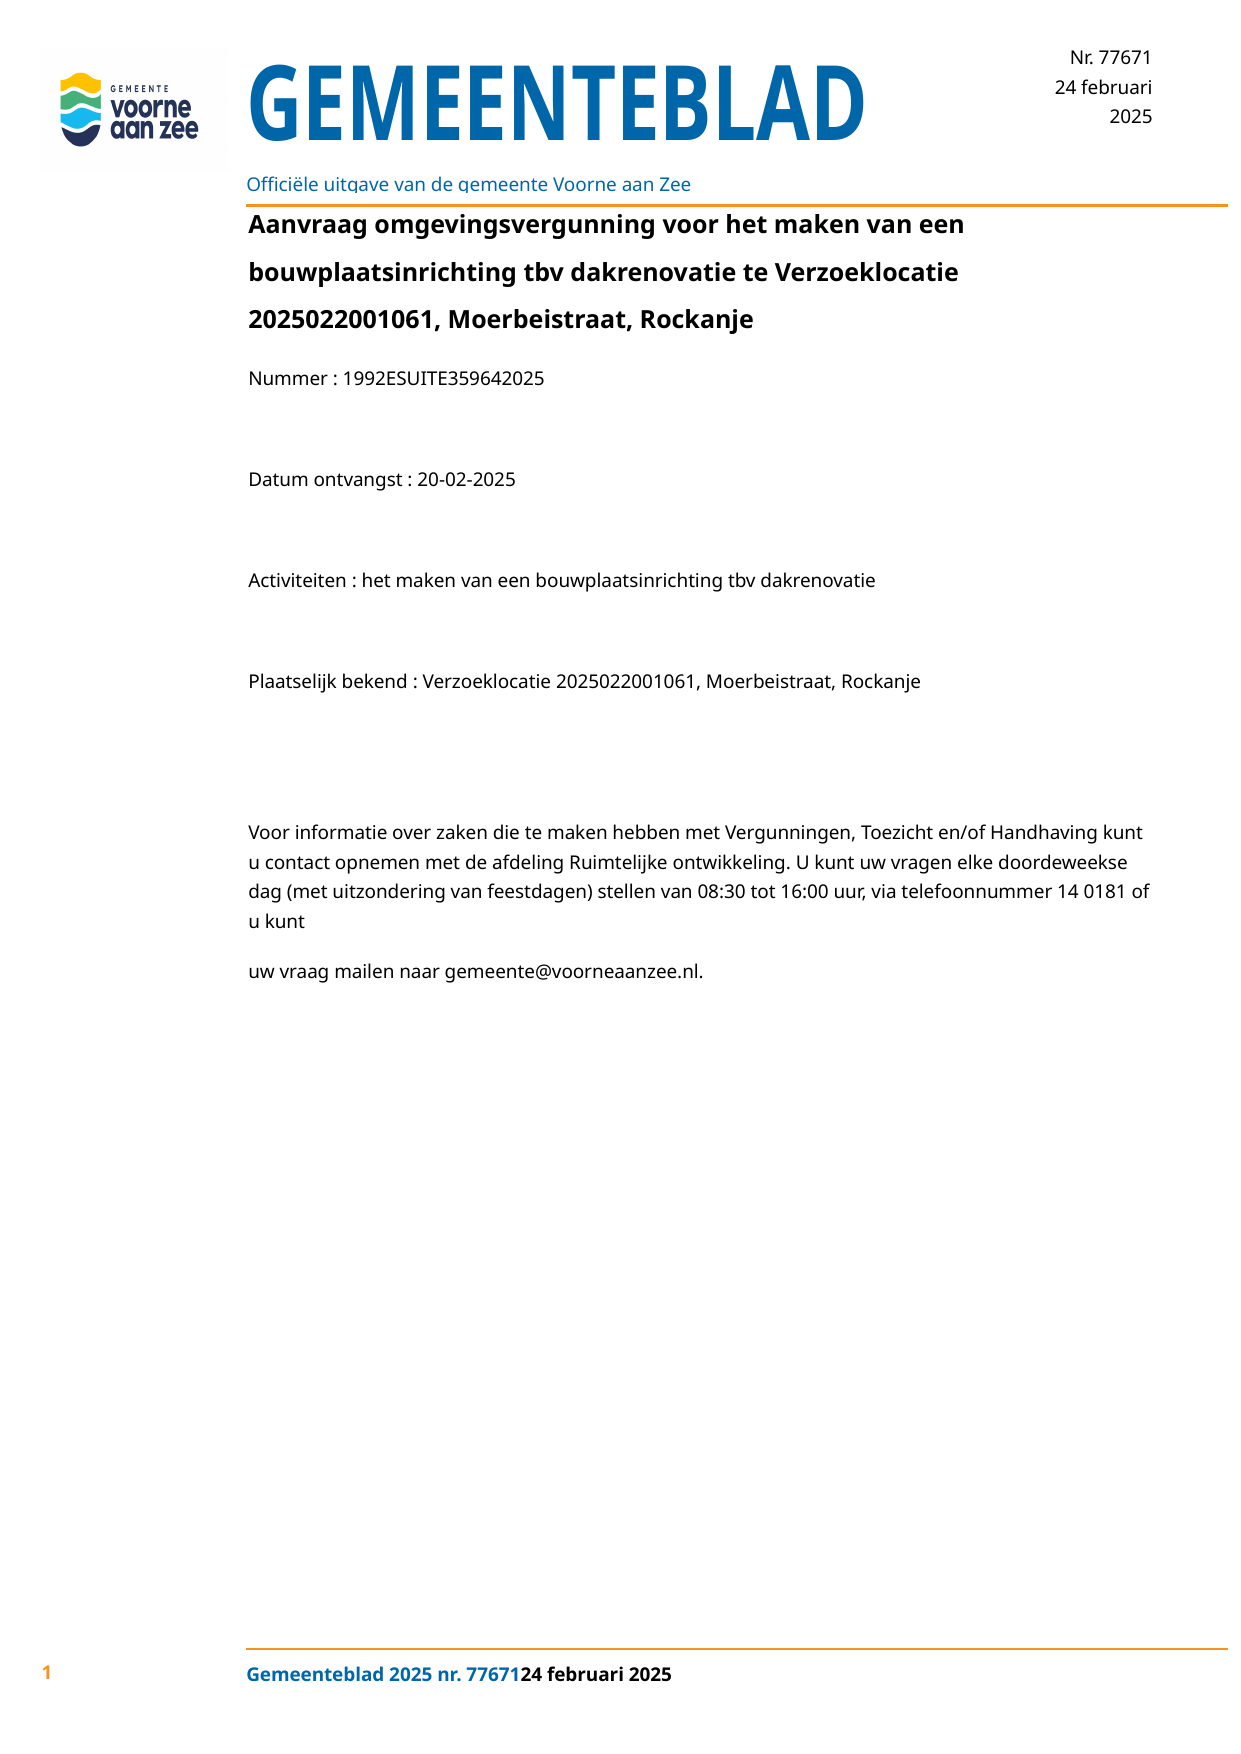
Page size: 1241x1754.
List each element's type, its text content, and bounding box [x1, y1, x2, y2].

text Plaatselijk bekend : Verzoeklocatie 2025022001061, Moerbeistraat, Rockanje [248, 668, 1152, 694]
text Activiteiten : het maken van een bouwplaatsinrichting tbv dakrenovatie [248, 567, 1152, 593]
picture [41, 47, 231, 172]
text Datum ontvangst : 20-02-2025 [248, 466, 1152, 492]
text Aanvraag omgevingsvergunning voor het maken van een bouwplaatsinrichting tbv dakrenovatie te Verzoeklocatie 2025022001061, Moerbeistraat, Rockanje [248, 207, 1152, 336]
text Nummer : 1992ESUITE359642025 [248, 366, 1152, 391]
text uw vraag mailen naar gemeente@voorneaanzee.nl. [248, 958, 1152, 984]
text Voor informatie over zaken die te maken hebben met Vergunningen, Toezicht en/of Handhaving kunt u contact opnemen met de afdeling Ruimtelijke ontwikkeling. U kunt uw vragen elke doordeweekse dag (met uitzondering van feestdagen) stellen van 08:30 tot 16:00 uur, via telefoonnummer 14 0181 of u kunt [248, 819, 1152, 934]
